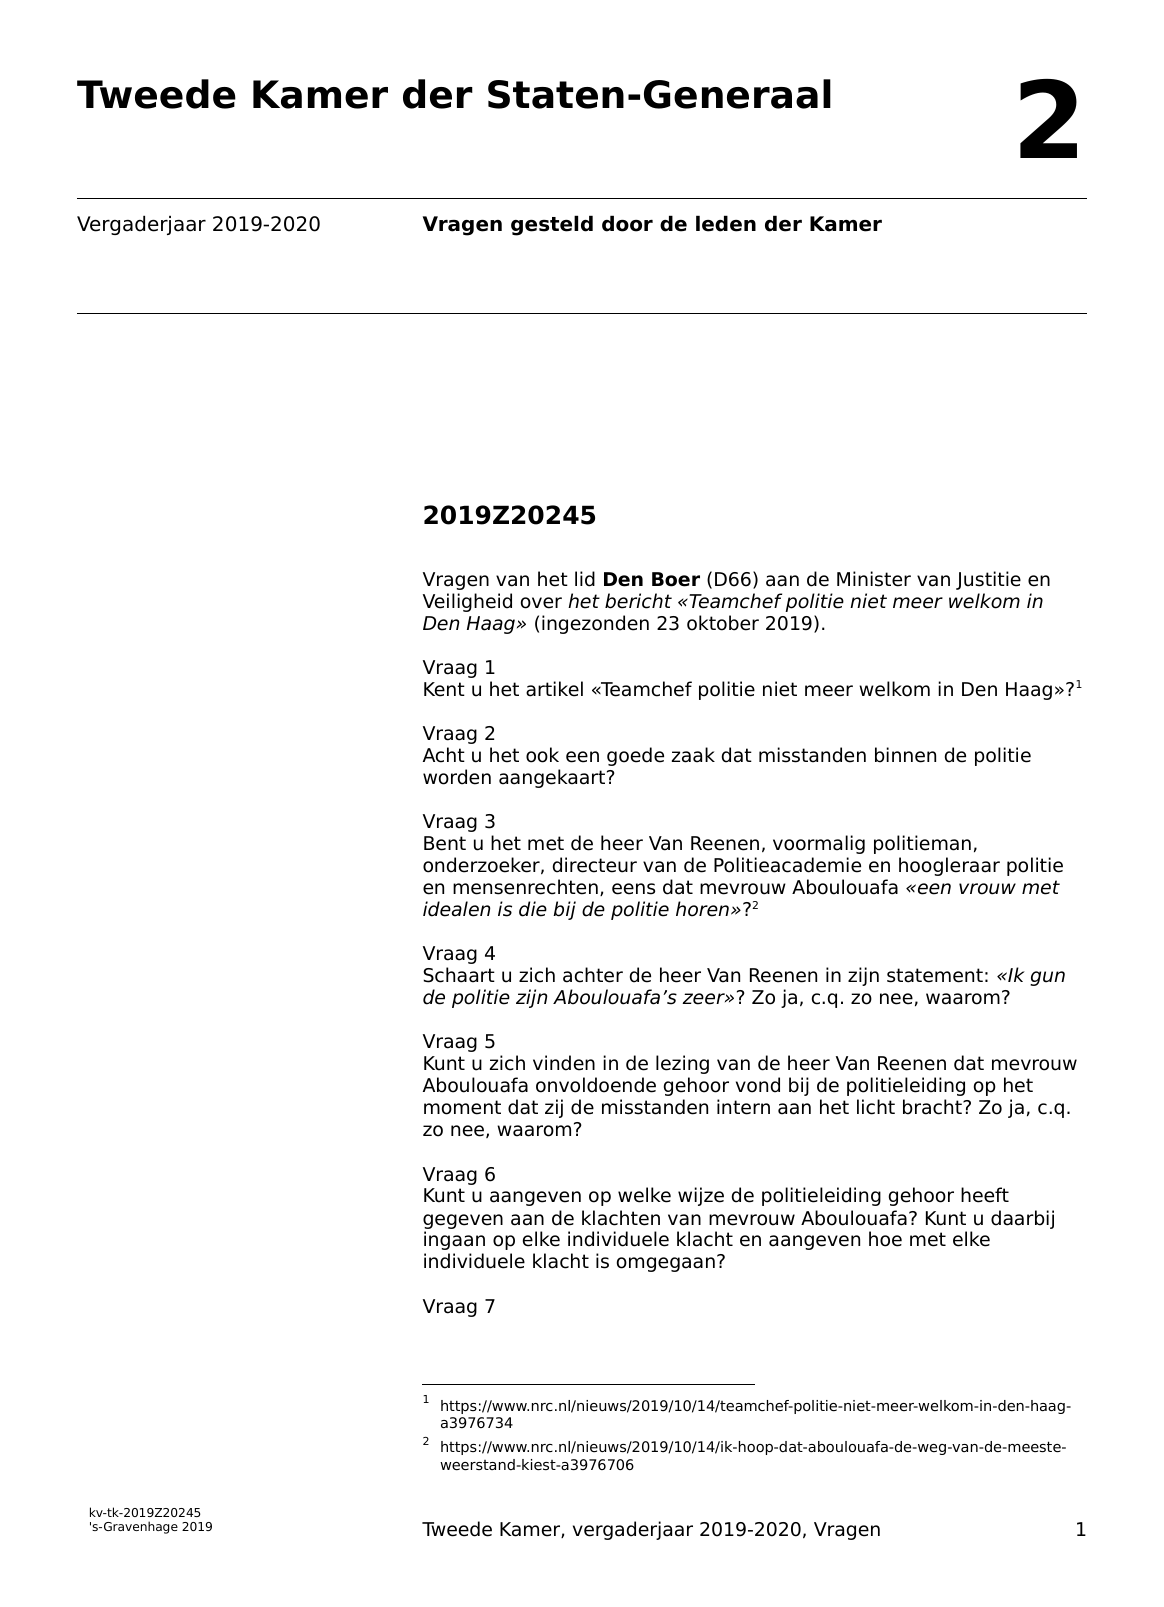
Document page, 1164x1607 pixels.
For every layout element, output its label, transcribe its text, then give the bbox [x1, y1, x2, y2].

text Kunt u aangeven op welke wijze de politieleiding gehoor heeft gegeven aan de klachten van mevrouw Aboulouafa? Kunt u daarbij ingaan op elke individuele klacht en aangeven hoe met elke individuele klacht is omgegaan? [422, 1185, 1087, 1273]
text Vraag 5 [422, 1031, 1087, 1053]
table_header Tweede Kamer der Staten-Generaal [77, 59, 886, 198]
text Bent u het met de heer Van Reenen, voormalig politieman, onderzoeker, directeur van de Politieacademie en hoogleraar politie en mensenrechten, eens dat mevrouw Aboulouafa «een vrouw met idealen is die bij de politie horen»? [422, 833, 1087, 921]
text Vraag 4 [422, 943, 1087, 965]
text Kunt u zich vinden in de lezing van de heer Van Reenen dat mevrouw Aboulouafa onvoldoende gehoor vond bij de politieleiding op het moment dat zij de misstanden intern aan het licht bracht? Zo ja, c.q. zo nee, waarom? [422, 1053, 1087, 1141]
text Vraag 2 [422, 723, 1087, 745]
text 2019Z20245 [422, 501, 1087, 531]
text Kent u het artikel «Teamchef politie niet meer welkom in Den Haag»? [422, 679, 1087, 701]
text Vragen van het lid Den Boer (D66) aan de Minister van Justitie en Veiligheid over het bericht «Teamchef politie niet meer welkom in Den Haag» (ingezonden 23 oktober 2019). [422, 569, 1087, 635]
text Vraag 3 [422, 811, 1087, 833]
table_cell Vragen gesteld door de leden der Kamer [422, 199, 1087, 313]
text kv-tk-2019Z20245 [88, 1506, 323, 1520]
text https://www.nrc.nl/nieuws/2019/10/14/ik-hoop-dat-aboulouafa-de-weg-van-de-meeste-weerstand-kiest-a3976706 [422, 1435, 1087, 1474]
text Vraag 6 [422, 1163, 1087, 1185]
text 's-Gravenhage 2019 [88, 1520, 323, 1534]
text Vraag 1 [422, 657, 1087, 679]
table_header 2 [886, 59, 1087, 198]
text https://www.nrc.nl/nieuws/2019/10/14/teamchef-politie-niet-meer-welkom-in-den-haag-a3976734 [422, 1393, 1087, 1432]
text Acht u het ook een goede zaak dat misstanden binnen de politie worden aangekaart? [422, 745, 1087, 789]
table_cell Vergaderjaar 2019-2020 [77, 199, 422, 313]
text Schaart u zich achter de heer Van Reenen in zijn statement: «Ik gun de politie zijn Aboulouafa’s zeer»? Zo ja, c.q. zo nee, waarom? [422, 965, 1087, 1009]
text Vraag 7 [422, 1296, 1087, 1317]
